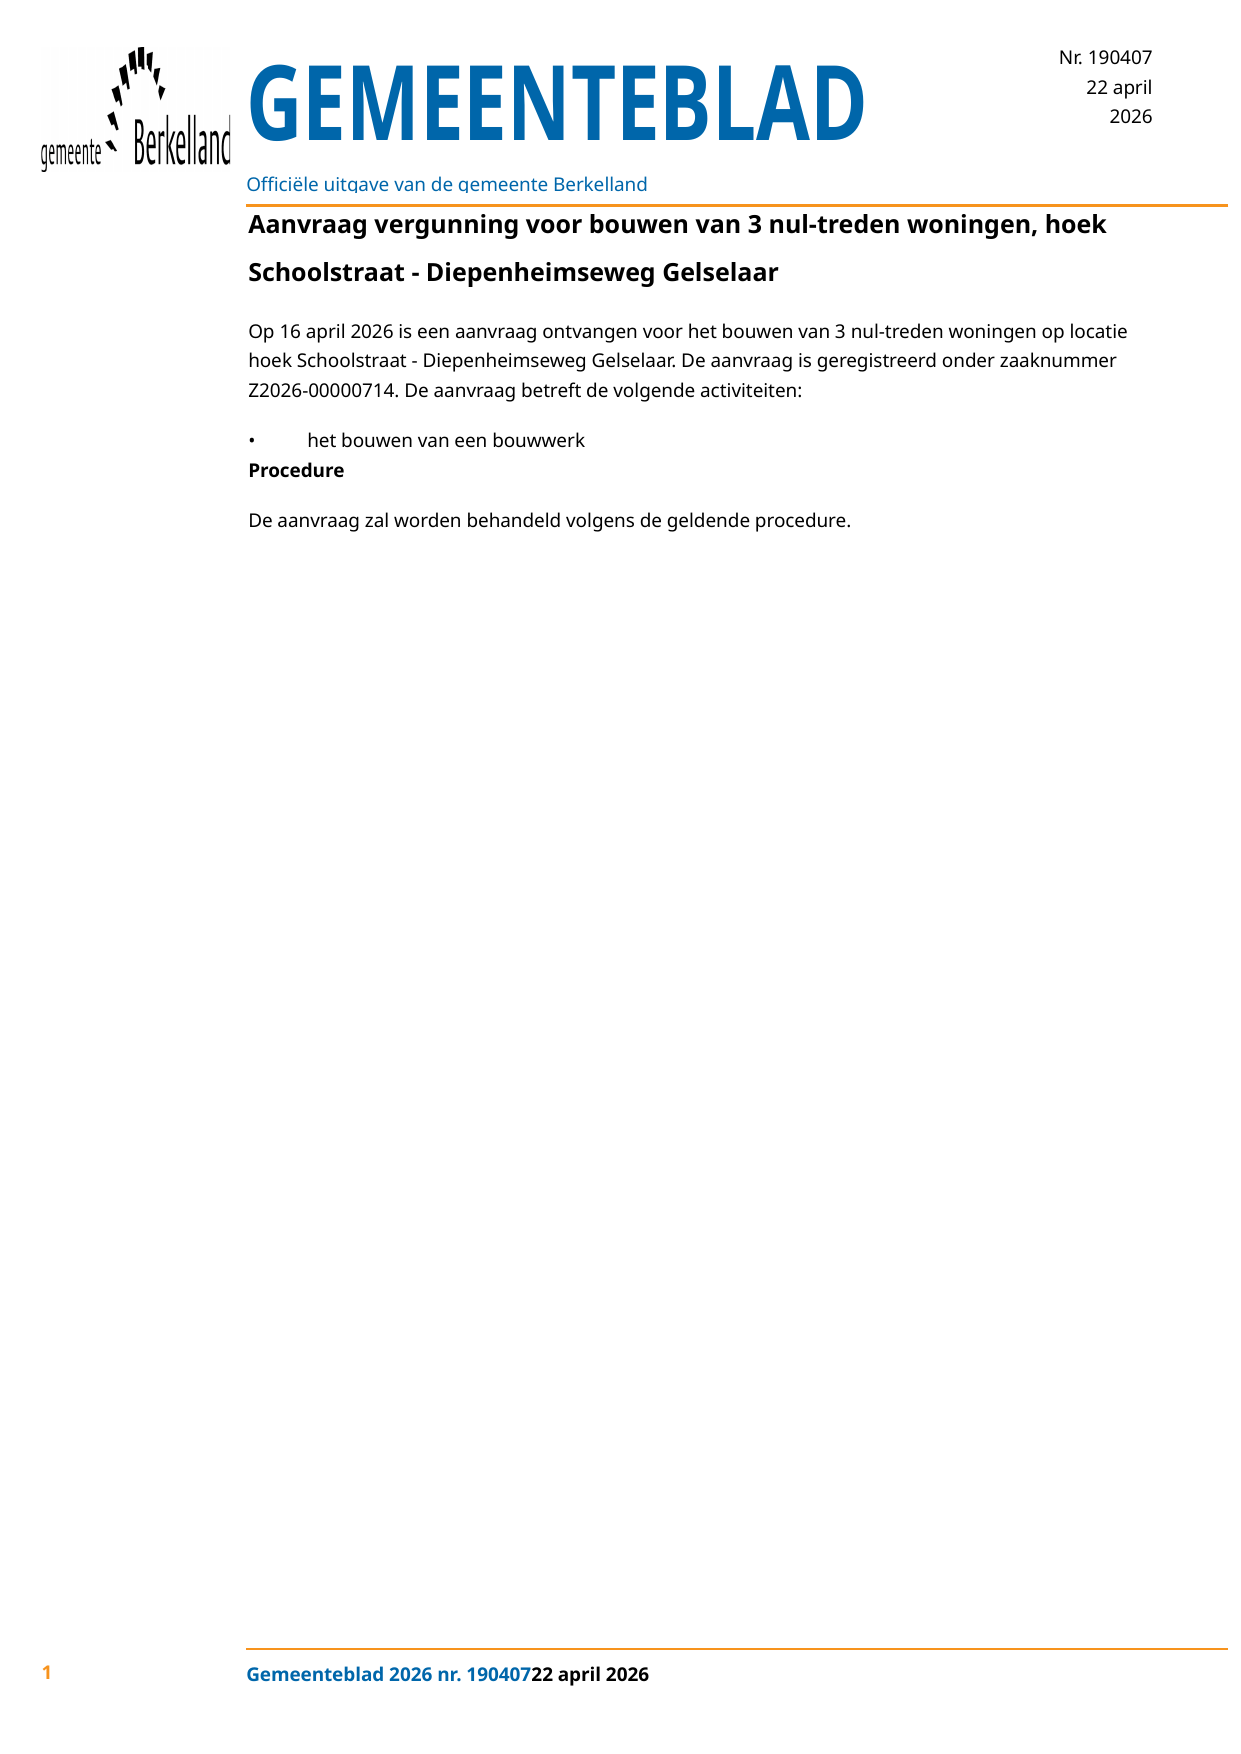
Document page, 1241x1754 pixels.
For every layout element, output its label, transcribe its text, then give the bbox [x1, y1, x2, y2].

list het bouwen van een bouwwerk [248, 427, 1152, 453]
text De aanvraag zal worden behandeld volgens de geldende procedure. [248, 507, 1152, 533]
text Op 16 april 2026 is een aanvraag ontvangen voor het bouwen van 3 nul-treden woningen op locatie hoek Schoolstraat - Diepenheimseweg Gelselaar. De aanvraag is geregistreerd onder zaaknummer Z2026-00000714. De aanvraag betreft de volgende activiteiten: [248, 318, 1152, 403]
text Procedure [248, 457, 1152, 483]
picture [41, 47, 231, 172]
text Aanvraag vergunning voor bouwen van 3 nul-treden woningen, hoek Schoolstraat - Diepenheimseweg Gelselaar [248, 207, 1152, 288]
